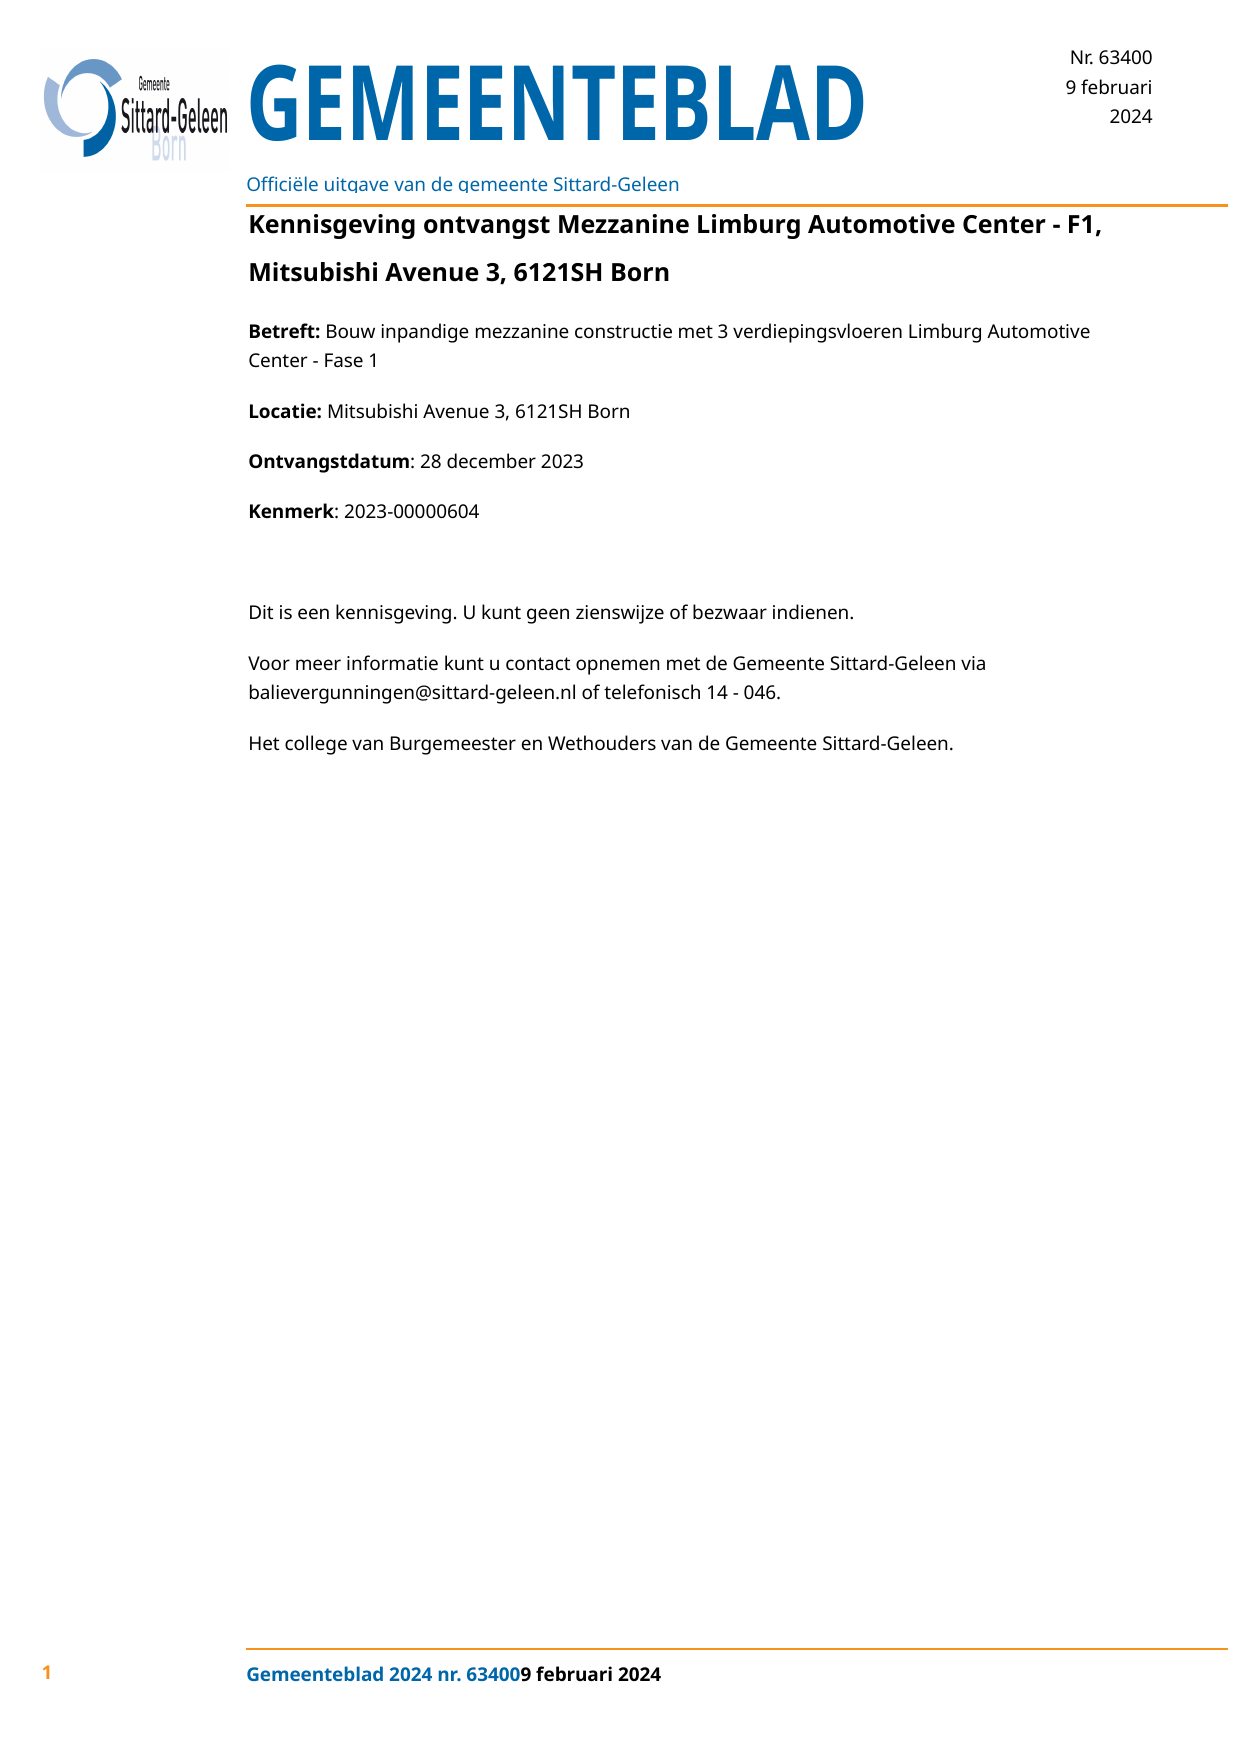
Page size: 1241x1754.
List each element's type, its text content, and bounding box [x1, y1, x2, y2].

text Kenmerk: 2023-00000604 [248, 499, 1152, 524]
text Dit is een kennisgeving. U kunt geen zienswijze of bezwaar indienen. [248, 599, 1152, 625]
text Voor meer informatie kunt u contact opnemen met de Gemeente Sittard-Geleen via balievergunningen@sittard-geleen.nl of telefonisch 14 - 046. [248, 650, 1152, 705]
text Locatie: Mitsubishi Avenue 3, 6121SH Born [248, 398, 1152, 424]
text Ontvangstdatum: 28 december 2023 [248, 448, 1152, 474]
picture [41, 47, 231, 172]
text Betreft: Bouw inpandige mezzanine constructie met 3 verdiepingsvloeren Limburg Automotive Center - Fase 1 [248, 318, 1152, 373]
text Het college van Burgemeester en Wethouders van de Gemeente Sittard-Geleen. [248, 730, 1152, 756]
text Kennisgeving ontvangst Mezzanine Limburg Automotive Center - F1, Mitsubishi Avenue 3, 6121SH Born [248, 207, 1152, 288]
